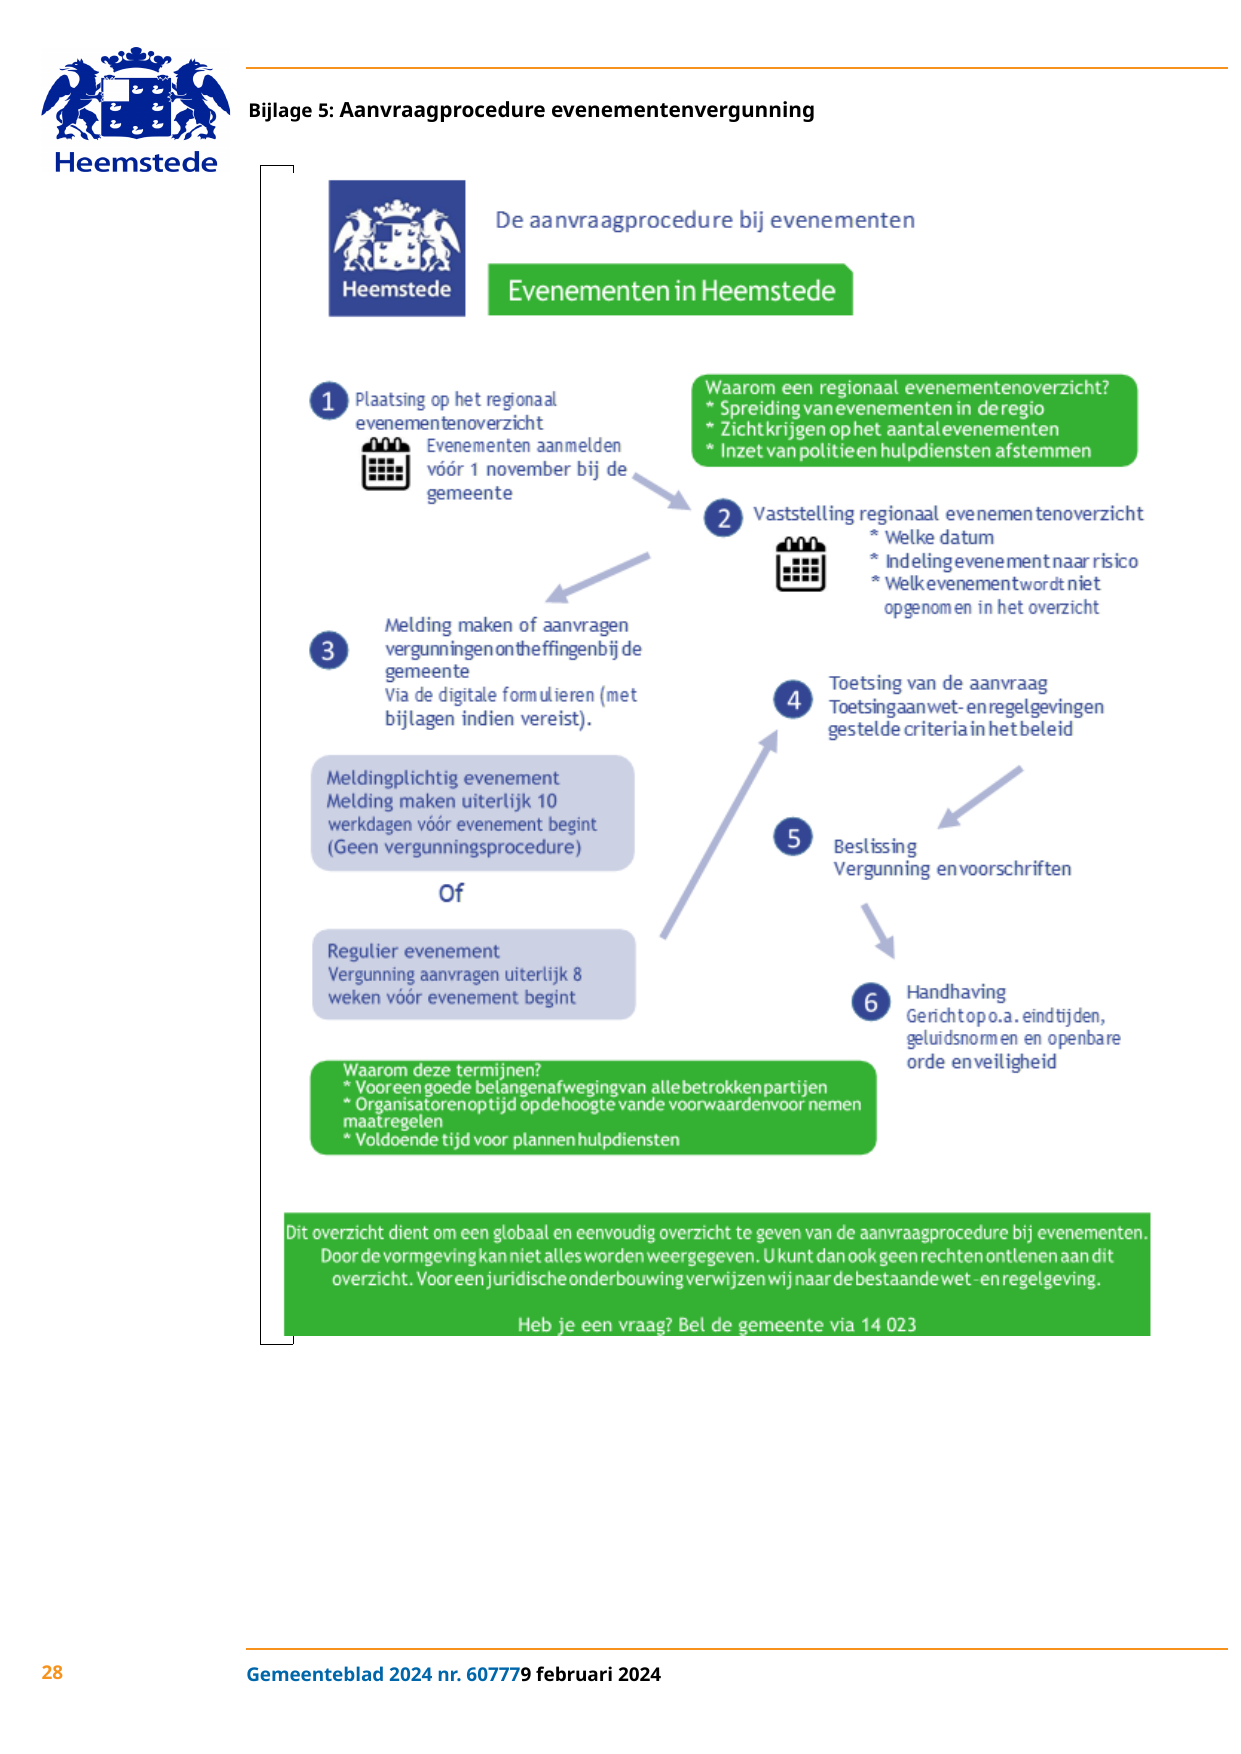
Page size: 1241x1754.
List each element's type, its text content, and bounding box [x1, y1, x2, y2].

picture [268, 173, 1173, 1336]
text Bijlage 5: Aanvraagprocedure evenementenvergunning [248, 95, 1152, 123]
picture [41, 47, 231, 172]
